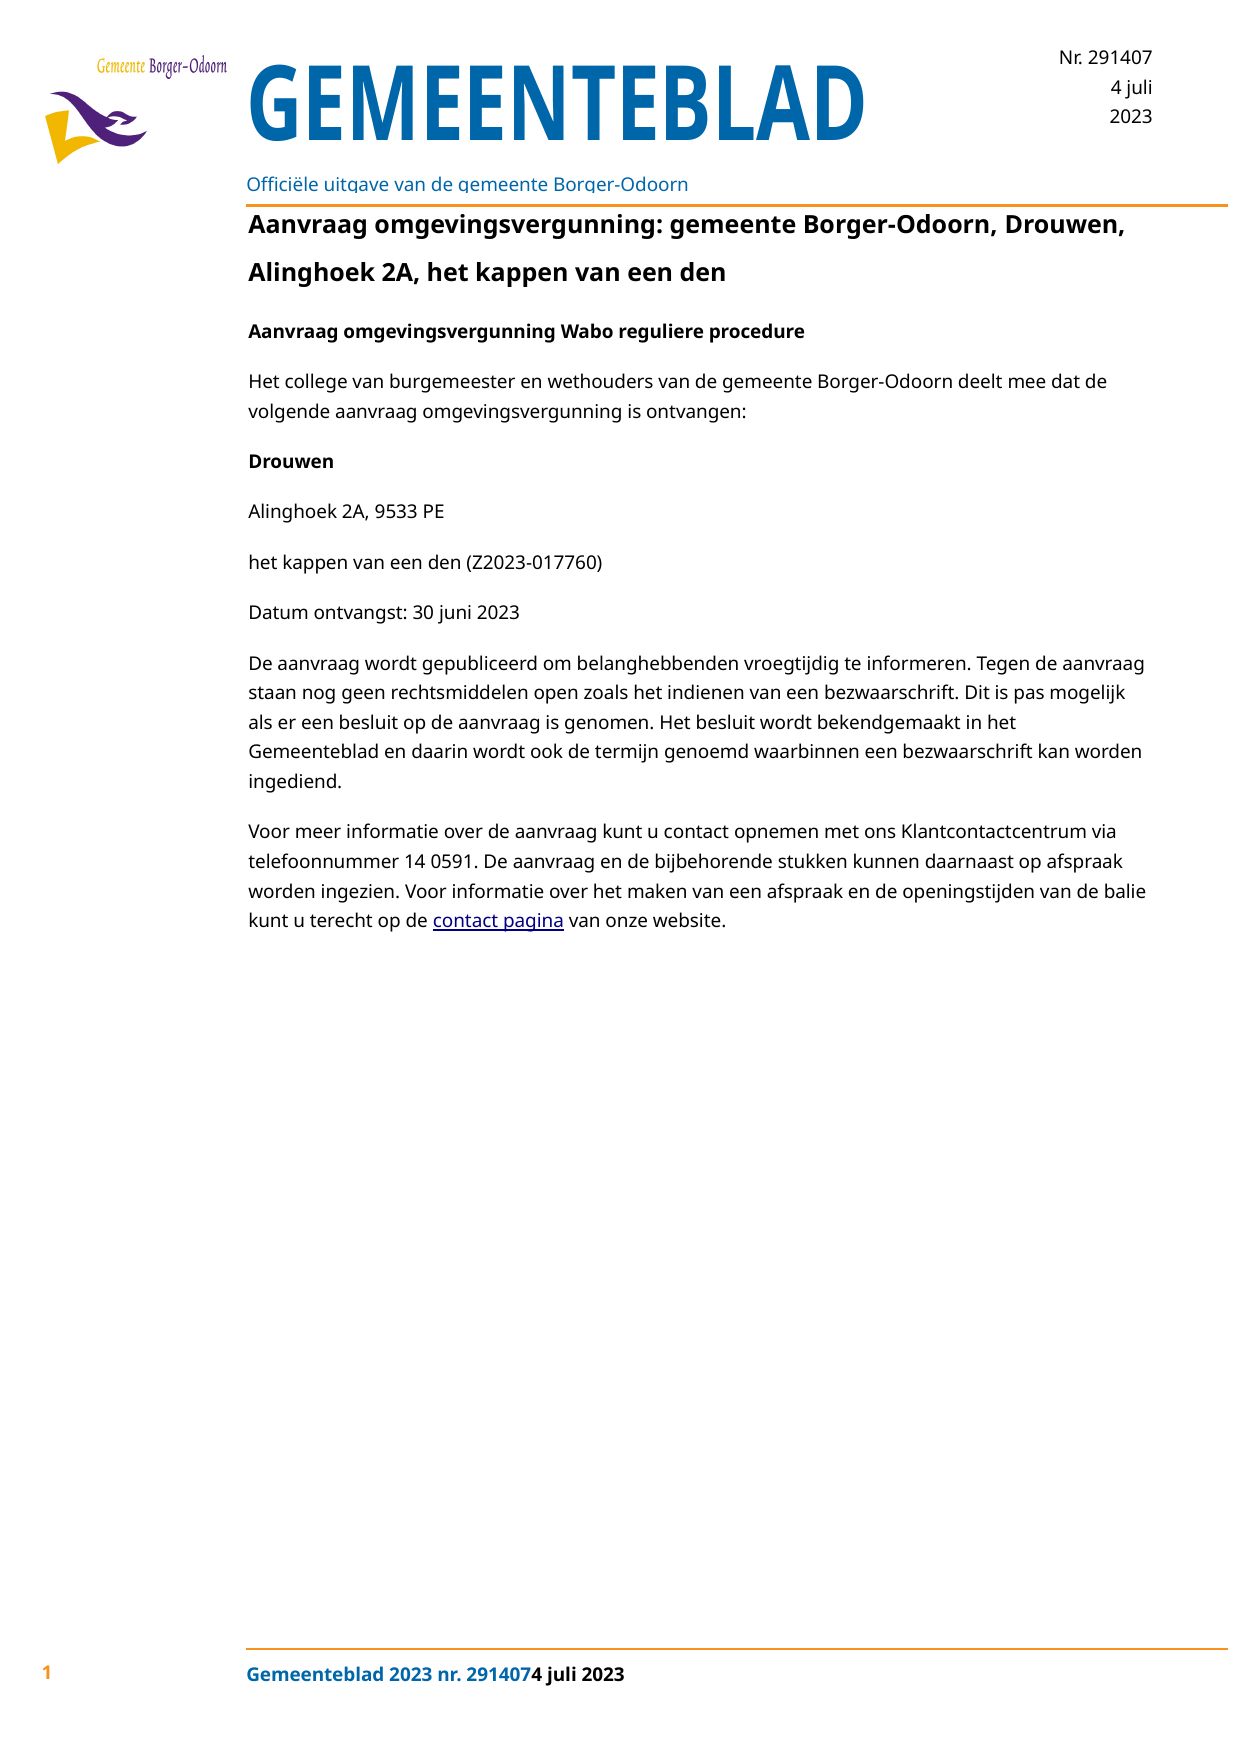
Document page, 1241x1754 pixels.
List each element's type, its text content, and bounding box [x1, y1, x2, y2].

text Alinghoek 2A, 9533 PE [248, 499, 1152, 524]
text De aanvraag wordt gepubliceerd om belanghebbenden vroegtijdig te informeren. Tegen de aanvraag staan nog geen rechtsmiddelen open zoals het indienen van een bezwaarschrift. Dit is pas mogelijk als er een besluit op de aanvraag is genomen. Het besluit wordt bekendgemaakt in het Gemeenteblad en daarin wordt ook de termijn genoemd waarbinnen een bezwaarschrift kan worden ingediend. [248, 650, 1152, 794]
picture [41, 47, 231, 172]
text het kappen van een den (Z2023-017760) [248, 549, 1152, 575]
text Aanvraag omgevingsvergunning: gemeente Borger-Odoorn, Drouwen, Alinghoek 2A, het kappen van een den [248, 207, 1152, 288]
text Voor meer informatie over de aanvraag kunt u contact opnemen met ons Klantcontactcentrum via telefoonnummer 14 0591. De aanvraag en de bijbehorende stukken kunnen daarnaast op afspraak worden ingezien. Voor informatie over het maken van een afspraak en de openingstijden van de balie kunt u terecht op de contact pagina van onze website. [248, 819, 1152, 933]
text Het college van burgemeester en wethouders van de gemeente Borger-Odoorn deelt mee dat de volgende aanvraag omgevingsvergunning is ontvangen: [248, 368, 1152, 424]
text Drouwen [248, 448, 1152, 474]
text Datum ontvangst: 30 juni 2023 [248, 599, 1152, 625]
text Aanvraag omgevingsvergunning Wabo reguliere procedure [248, 318, 1152, 344]
